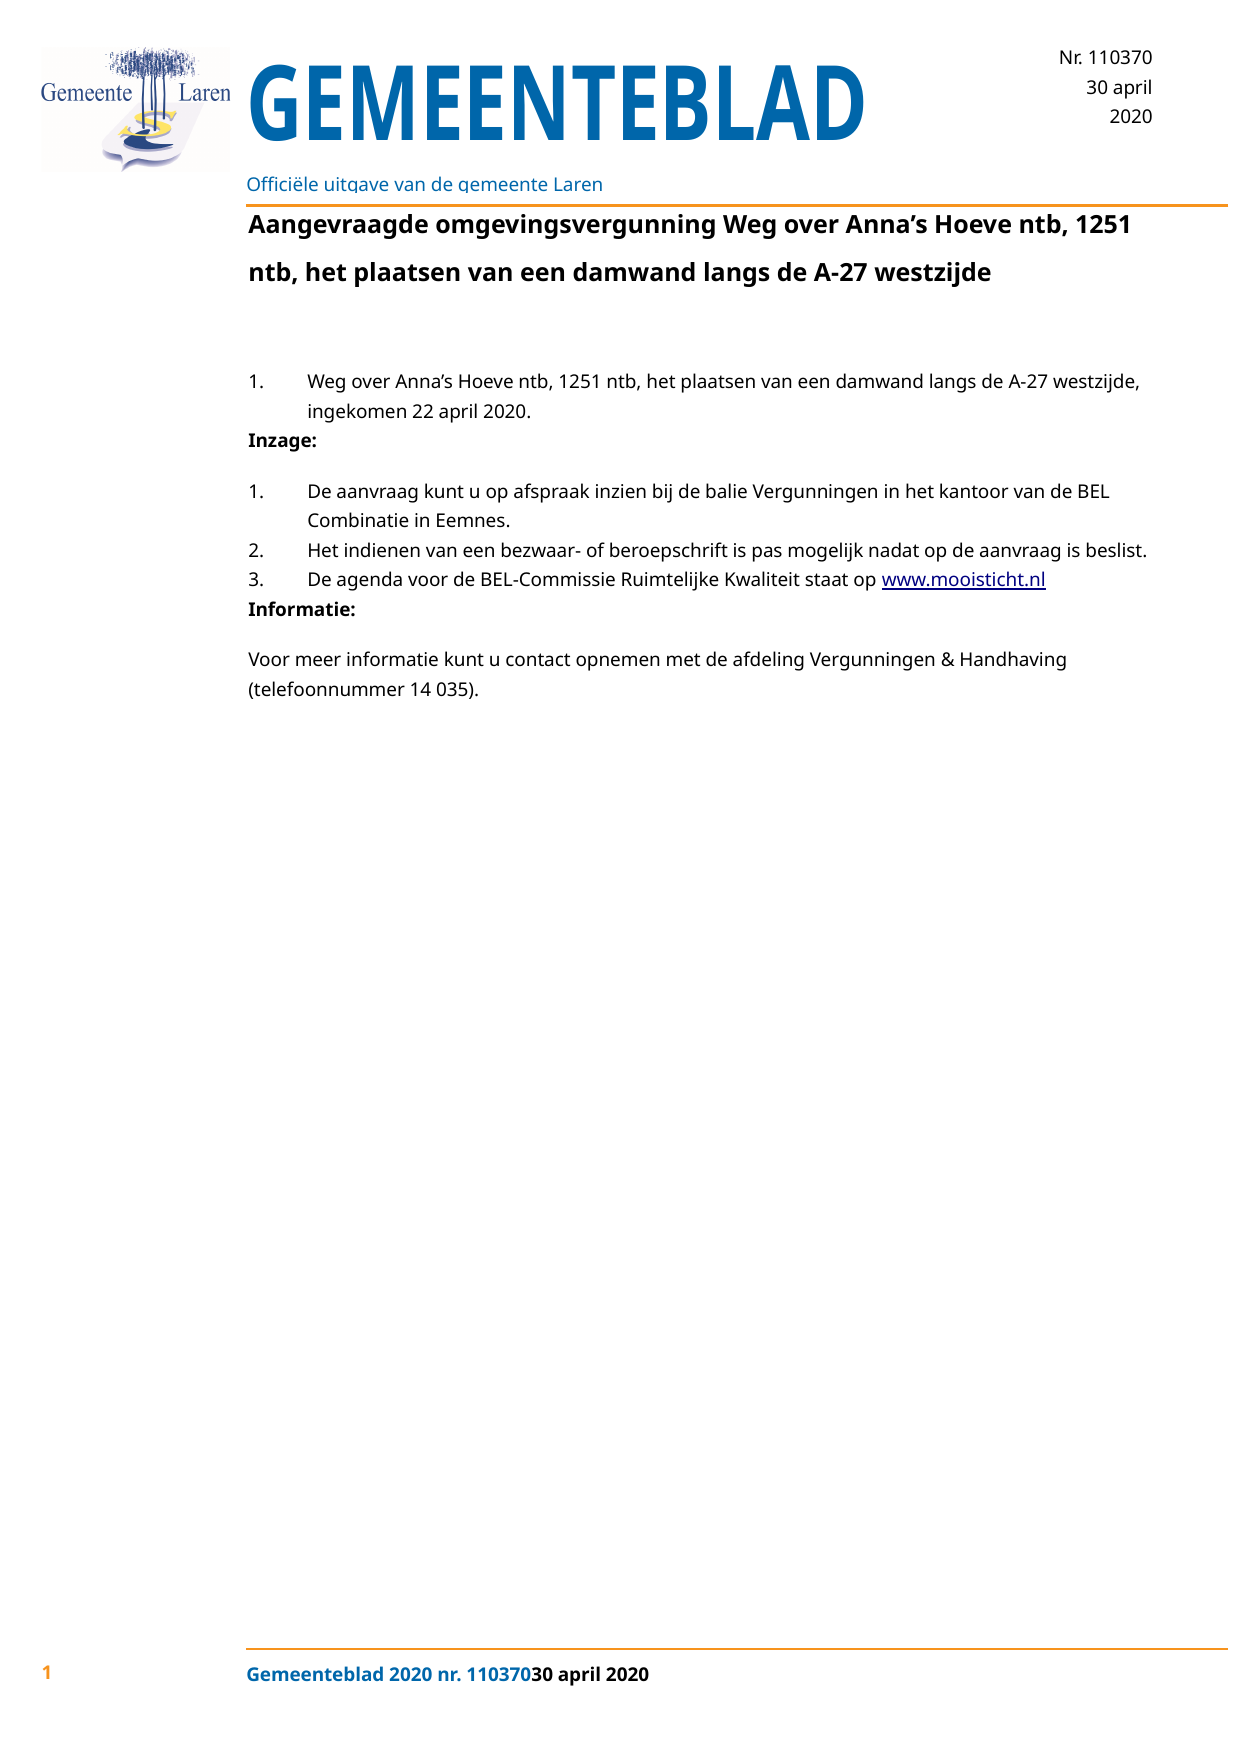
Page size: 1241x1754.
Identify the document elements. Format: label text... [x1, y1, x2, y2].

picture [41, 47, 231, 172]
list Weg over Anna’s Hoeve ntb, 1251 ntb, het plaatsen van een damwand langs de A-27 westzijde, ingekomen 22 april 2020. [248, 368, 1152, 424]
list Het indienen van een bezwaar- of beroepschrift is pas mogelijk nadat op de aanvraag is beslist. [248, 537, 1152, 563]
list De aanvraag kunt u op afspraak inzien bij de balie Vergunningen in het kantoor van de BEL Combinatie in Eemnes. [248, 478, 1152, 533]
text Informatie: [248, 596, 1152, 622]
text Inzage: [248, 427, 1152, 453]
text Voor meer informatie kunt u contact opnemen met de afdeling Vergunningen & Handhaving (telefoonnummer 14 035). [248, 647, 1152, 702]
text Aangevraagde omgevingsvergunning Weg over Anna’s Hoeve ntb, 1251 ntb, het plaatsen van een damwand langs de A-27 westzijde [248, 207, 1152, 288]
list De agenda voor de BEL-Commissie Ruimtelijke Kwaliteit staat op www.mooisticht.nl [248, 567, 1152, 592]
